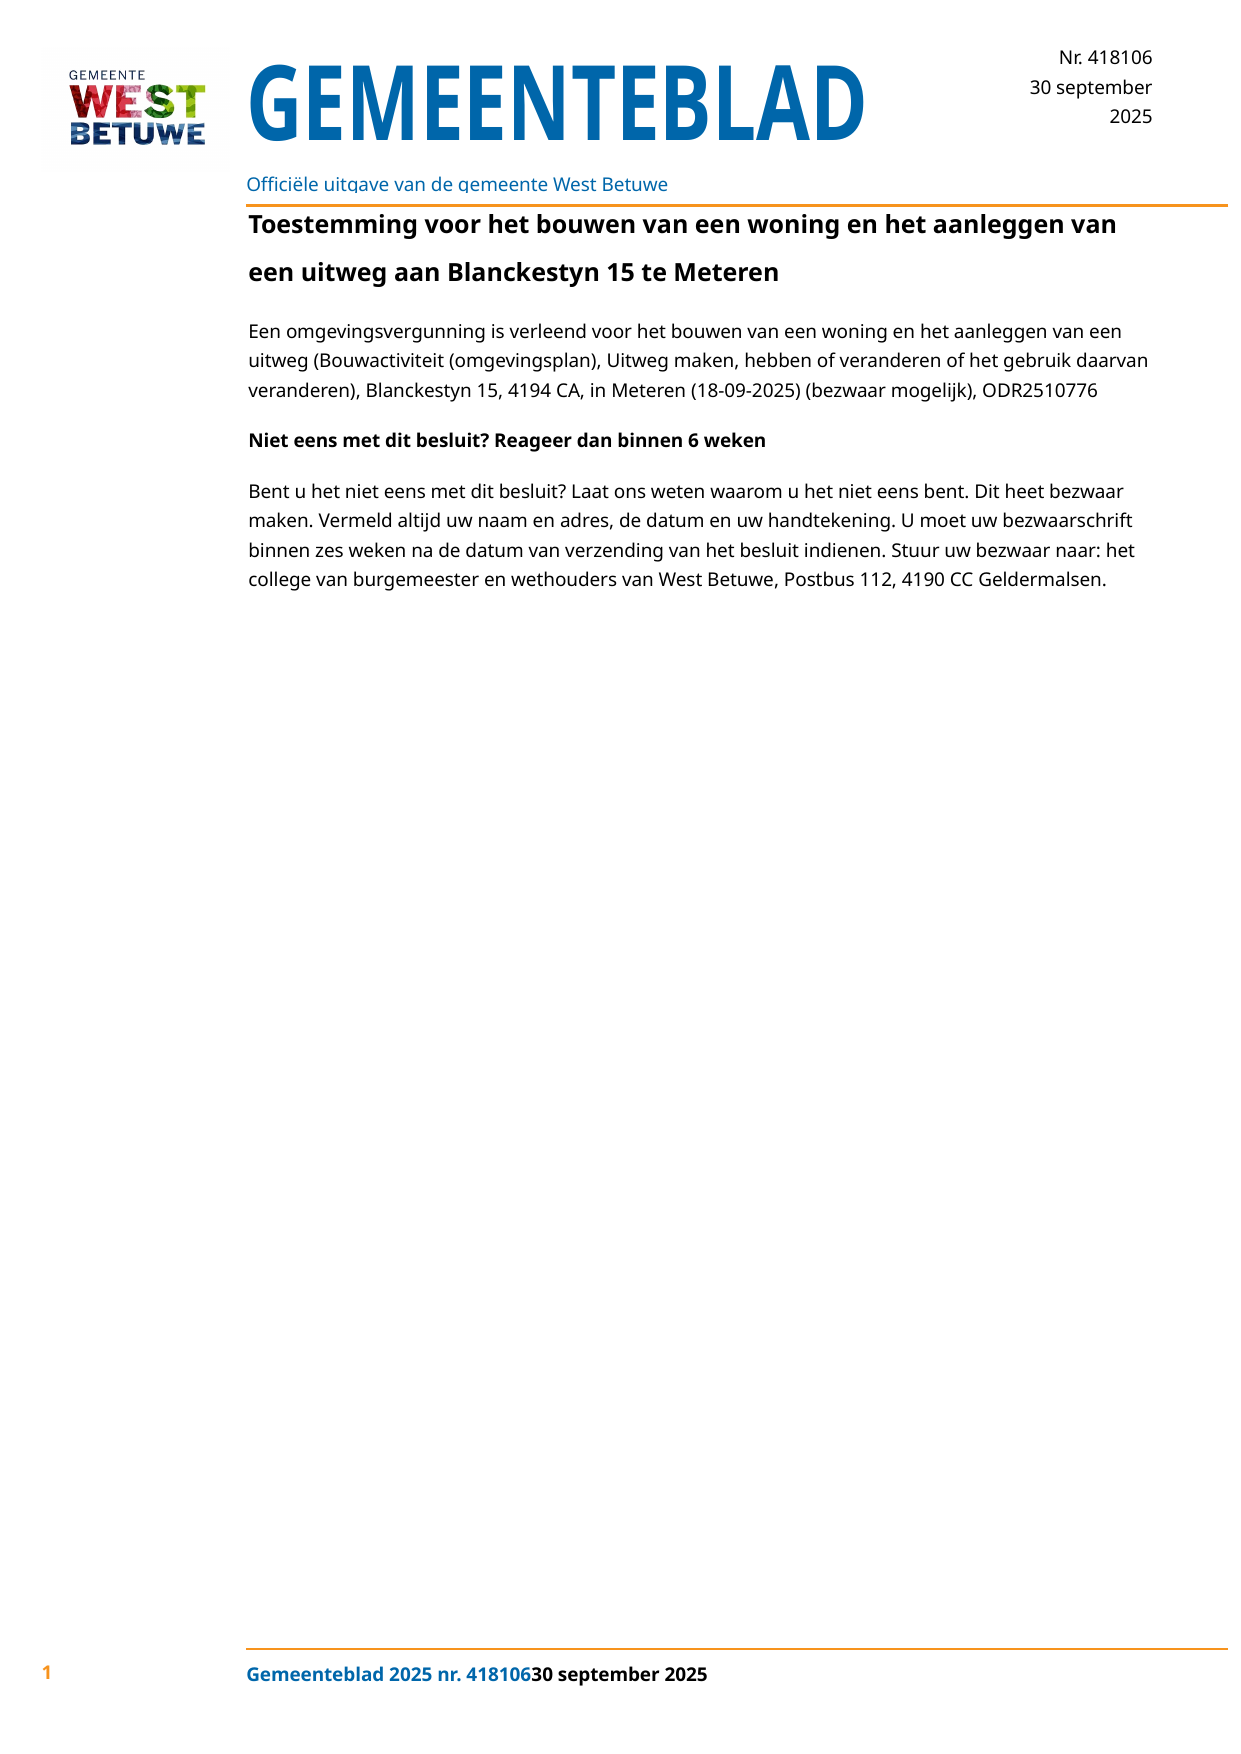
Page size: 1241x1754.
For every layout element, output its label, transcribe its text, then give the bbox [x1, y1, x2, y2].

text Een omgevingsvergunning is verleend voor het bouwen van een woning en het aanleggen van een uitweg (Bouwactiviteit (omgevingsplan), Uitweg maken, hebben of veranderen of het gebruik daarvan veranderen), Blanckestyn 15, 4194 CA, in Meteren (18-09-2025) (bezwaar mogelijk), ODR2510776 [248, 318, 1152, 403]
picture [41, 47, 231, 172]
text Toestemming voor het bouwen van een woning en het aanleggen van een uitweg aan Blanckestyn 15 te Meteren [248, 207, 1152, 288]
text Niet eens met dit besluit? Reageer dan binnen 6 weken [248, 427, 1152, 453]
text Bent u het niet eens met dit besluit? Laat ons weten waarom u het niet eens bent. Dit heet bezwaar maken. Vermeld altijd uw naam en adres, de datum en uw handtekening. U moet uw bezwaarschrift binnen zes weken na de datum van verzending van het besluit indienen. Stuur uw bezwaar naar: het college van burgemeester en wethouders van West Betuwe, Postbus 112, 4190 CC Geldermalsen. [248, 478, 1152, 592]
